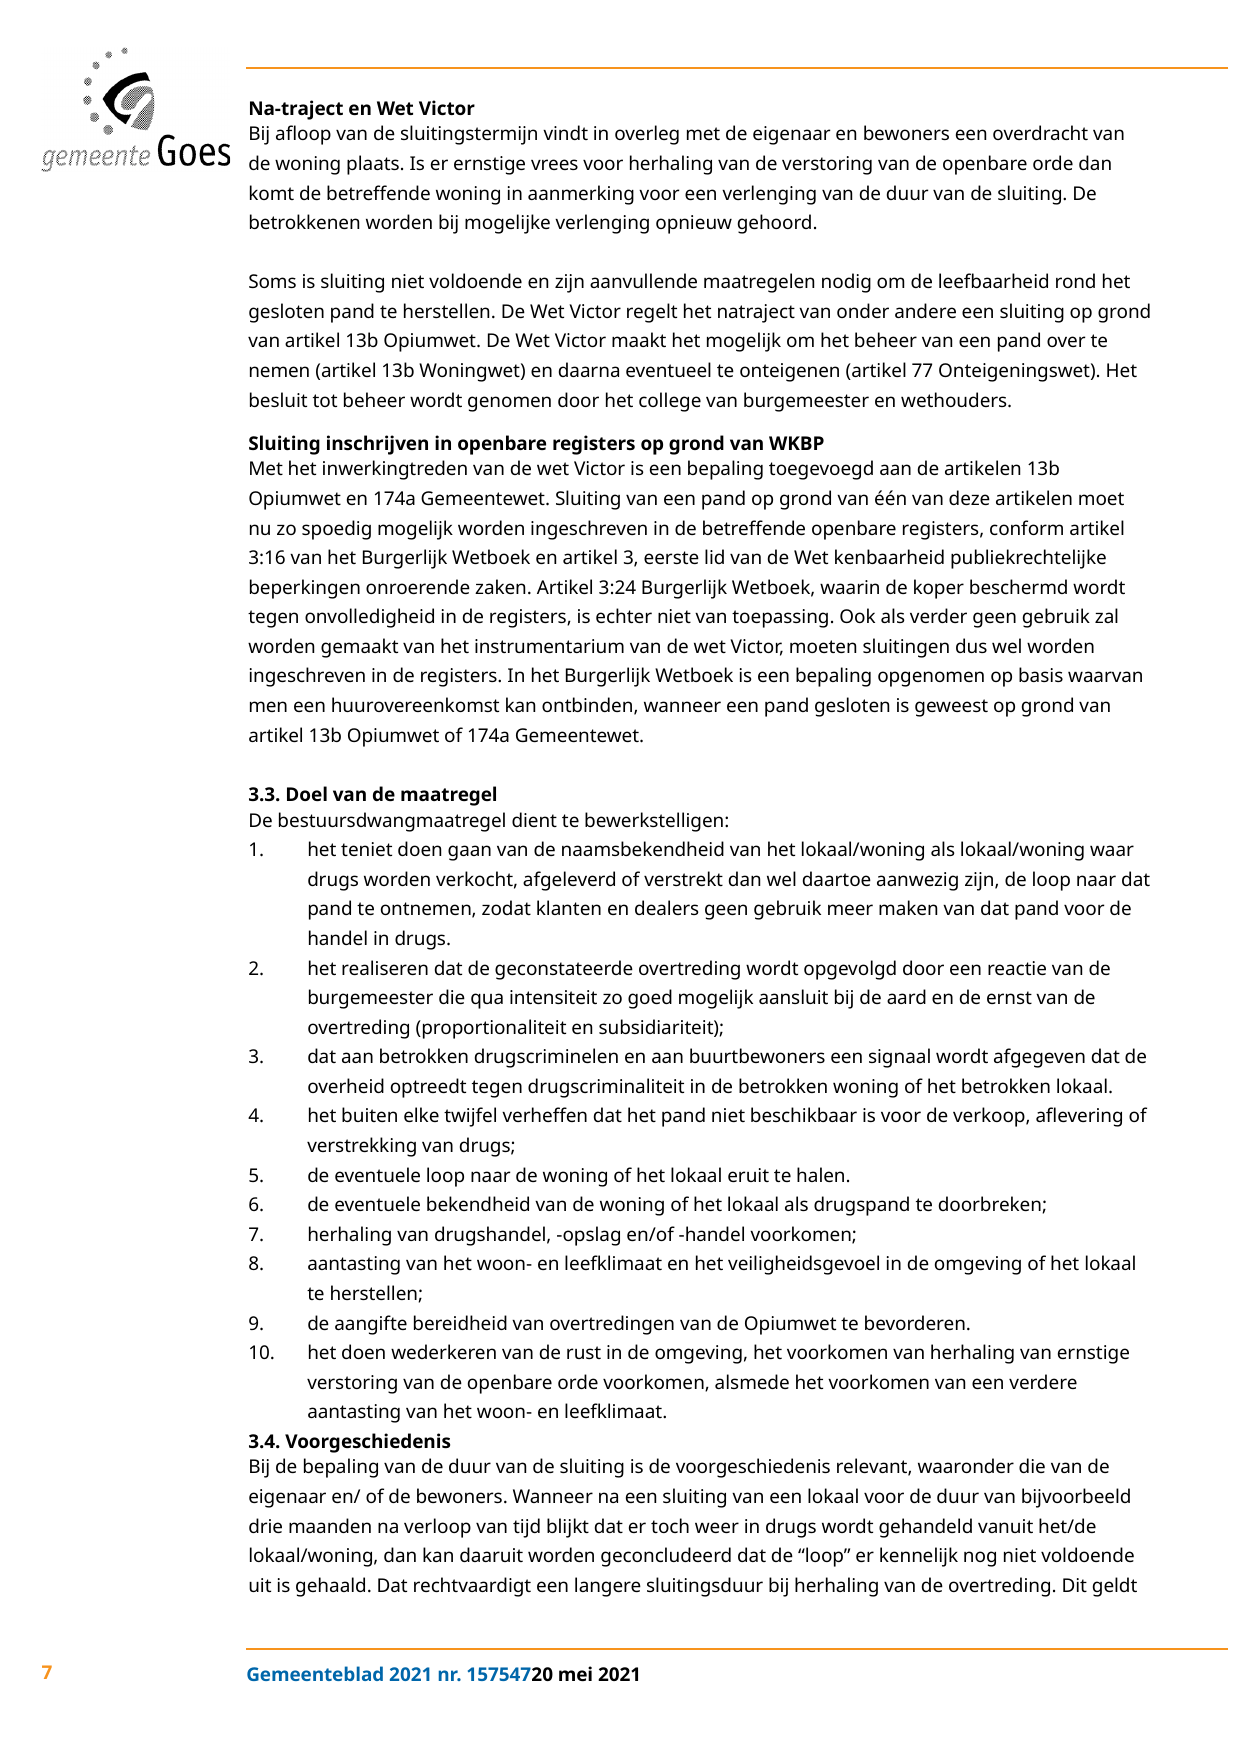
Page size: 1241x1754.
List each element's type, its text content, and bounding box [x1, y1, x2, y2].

text Soms is sluiting niet voldoende en zijn aanvullende maatregelen nodig om de leefbaarheid rond het gesloten pand te herstellen. De Wet Victor regelt het natraject van onder andere een sluiting op grond van artikel 13b Opiumwet. De Wet Victor maakt het mogelijk om het beheer van een pand over te nemen (artikel 13b Woningwet) en daarna eventueel te onteigenen (artikel 77 Onteigeningswet). Het besluit tot beheer wordt genomen door het college van burgemeester en wethouders. [248, 268, 1152, 412]
list dat aan betrokken drugscriminelen en aan buurtbewoners een signaal wordt afgegeven dat de overheid optreedt tegen drugscriminaliteit in de betrokken woning of het betrokken lokaal. [248, 1043, 1152, 1099]
text Met het inwerkingtreden van de wet Victor is een bepaling toegevoegd aan de artikelen 13b Opiumwet en 174a Gemeentewet. Sluiting van een pand op grond van één van deze artikelen moet nu zo spoedig mogelijk worden ingeschreven in de betreffende openbare registers, conform artikel 3:16 van het Burgerlijk Wetboek en artikel 3, eerste lid van de Wet kenbaarheid publiekrechtelijke beperkingen onroerende zaken. Artikel 3:24 Burgerlijk Wetboek, waarin de koper beschermd wordt tegen onvolledigheid in de registers, is echter niet van toepassing. Ook als verder geen gebruik zal worden gemaakt van het instrumentarium van de wet Victor, moeten sluitingen dus wel worden ingeschreven in de registers. In het Burgerlijk Wetboek is een bepaling opgenomen op basis waarvan men een huurovereenkomst kan ontbinden, wanneer een pand gesloten is geweest op grond van artikel 13b Opiumwet of 174a Gemeentewet. [248, 456, 1152, 748]
text 3.4. Voorgeschiedenis [248, 1428, 1152, 1454]
list de eventuele loop naar de woning of het lokaal eruit te halen. [248, 1162, 1152, 1187]
list het realiseren dat de geconstateerde overtreding wordt opgevolgd door een reactie van de burgemeester die qua intensiteit zo goed mogelijk aansluit bij de aard en de ernst van de overtreding (proportionaliteit en subsidiariteit); [248, 955, 1152, 1039]
list aantasting van het woon- en leefklimaat en het veiligheidsgevoel in de omgeving of het lokaal te herstellen; [248, 1251, 1152, 1306]
list herhaling van drugshandel, -opslag en/of -handel voorkomen; [248, 1221, 1152, 1247]
text Na-traject en Wet Victor [248, 95, 1152, 121]
picture [41, 47, 231, 172]
text Bij afloop van de sluitingstermijn vindt in overleg met de eigenaar en bewoners een overdracht van de woning plaats. Is er ernstige vrees voor herhaling van de verstoring van de openbare orde dan komt de betreffende woning in aanmerking voor een verlenging van de duur van de sluiting. De betrokkenen worden bij mogelijke verlenging opnieuw gehoord. [248, 121, 1152, 235]
list de aangifte bereidheid van overtredingen van de Opiumwet te bevorderen. [248, 1310, 1152, 1335]
text Sluiting inschrijven in openbare registers op grond van WKBP [248, 430, 1152, 456]
list het doen wederkeren van de rust in de omgeving, het voorkomen van herhaling van ernstige verstoring van de openbare orde voorkomen, alsmede het voorkomen van een verdere aantasting van het woon- en leefklimaat. [248, 1339, 1152, 1424]
list het buiten elke twijfel verheffen dat het pand niet beschikbaar is voor de verkoop, aflevering of verstrekking van drugs; [248, 1103, 1152, 1158]
list het teniet doen gaan van de naamsbekendheid van het lokaal/woning als lokaal/woning waar drugs worden verkocht, afgeleverd of verstrekt dan wel daartoe aanwezig zijn, de loop naar dat pand te ontnemen, zodat klanten en dealers geen gebruik meer maken van dat pand voor de handel in drugs. [248, 836, 1152, 951]
text 3.3. Doel van de maatregel [248, 781, 1152, 807]
list de eventuele bekendheid van de woning of het lokaal als drugspand te doorbreken; [248, 1191, 1152, 1217]
text De bestuursdwangmaatregel dient te bewerkstelligen: [248, 807, 1152, 832]
text Bij de bepaling van de duur van de sluiting is de voorgeschiedenis relevant, waaronder die van de eigenaar en/ of de bewoners. Wanneer na een sluiting van een lokaal voor de duur van bijvoorbeeld drie maanden na verloop van tijd blijkt dat er toch weer in drugs wordt gehandeld vanuit het/de lokaal/woning, dan kan daaruit worden geconcludeerd dat de “loop” er kennelijk nog niet voldoende uit is gehaald. Dat rechtvaardigt een langere sluitingsduur bij herhaling van de overtreding. Dit geldt [248, 1454, 1152, 1598]
